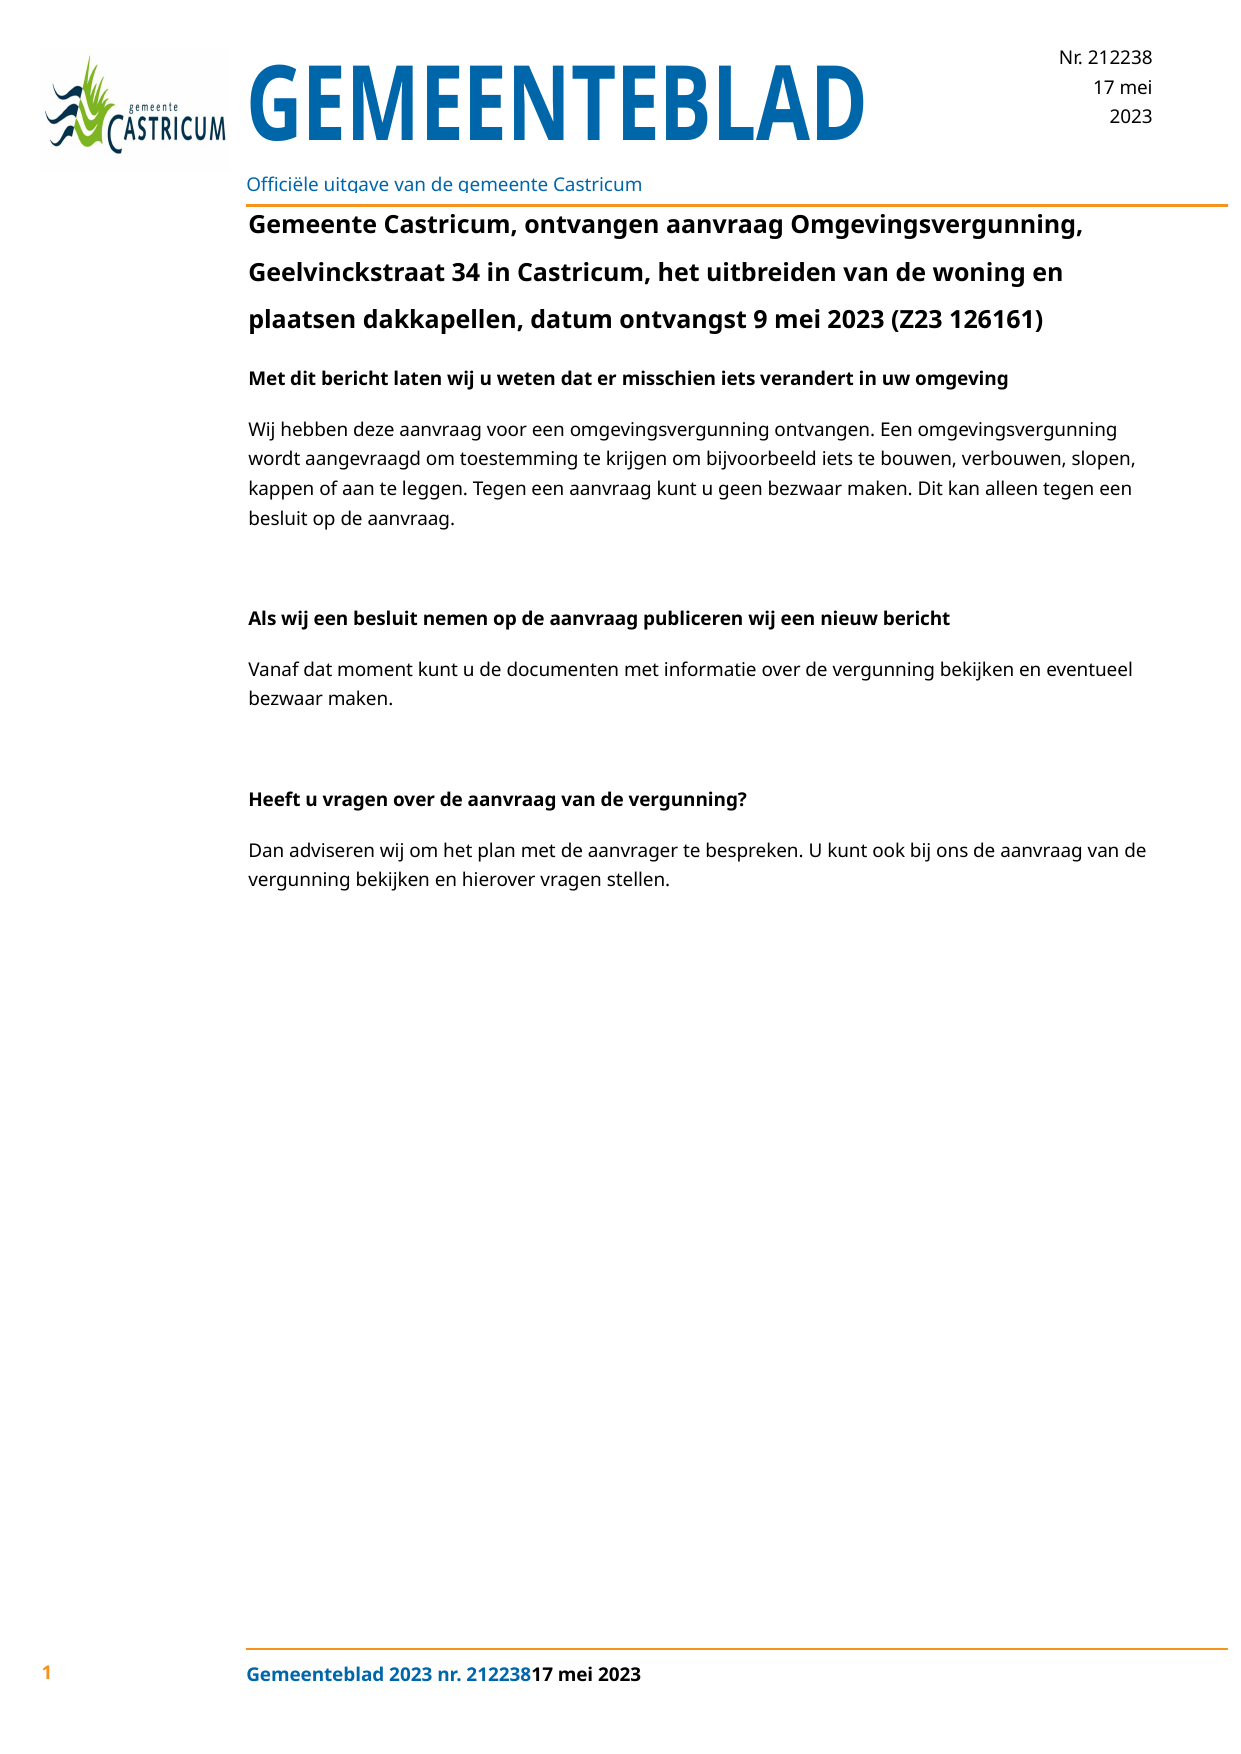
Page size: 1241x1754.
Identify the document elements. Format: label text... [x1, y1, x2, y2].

text Met dit bericht laten wij u weten dat er misschien iets verandert in uw omgeving [248, 366, 1152, 391]
text Gemeente Castricum, ontvangen aanvraag Omgevingsvergunning, Geelvinckstraat 34 in Castricum, het uitbreiden van de woning en plaatsen dakkapellen, datum ontvangst 9 mei 2023 (Z23 126161) [248, 207, 1152, 336]
picture [41, 47, 231, 172]
text Wij hebben deze aanvraag voor een omgevingsvergunning ontvangen. Een omgevingsvergunning wordt aangevraagd om toestemming te krijgen om bijvoorbeeld iets te bouwen, verbouwen, slopen, kappen of aan te leggen. Tegen een aanvraag kunt u geen bezwaar maken. Dit kan alleen tegen een besluit op de aanvraag. [248, 416, 1152, 530]
text Vanaf dat moment kunt u de documenten met informatie over de vergunning bekijken en eventueel bezwaar maken. [248, 656, 1152, 711]
text Heeft u vragen over de aanvraag van de vergunning? [248, 786, 1152, 812]
text Dan adviseren wij om het plan met de aanvrager te bespreken. U kunt ook bij ons de aanvraag van de vergunning bekijken en hierover vragen stellen. [248, 837, 1152, 892]
text Als wij een besluit nemen op de aanvraag publiceren wij een nieuw bericht [248, 606, 1152, 631]
